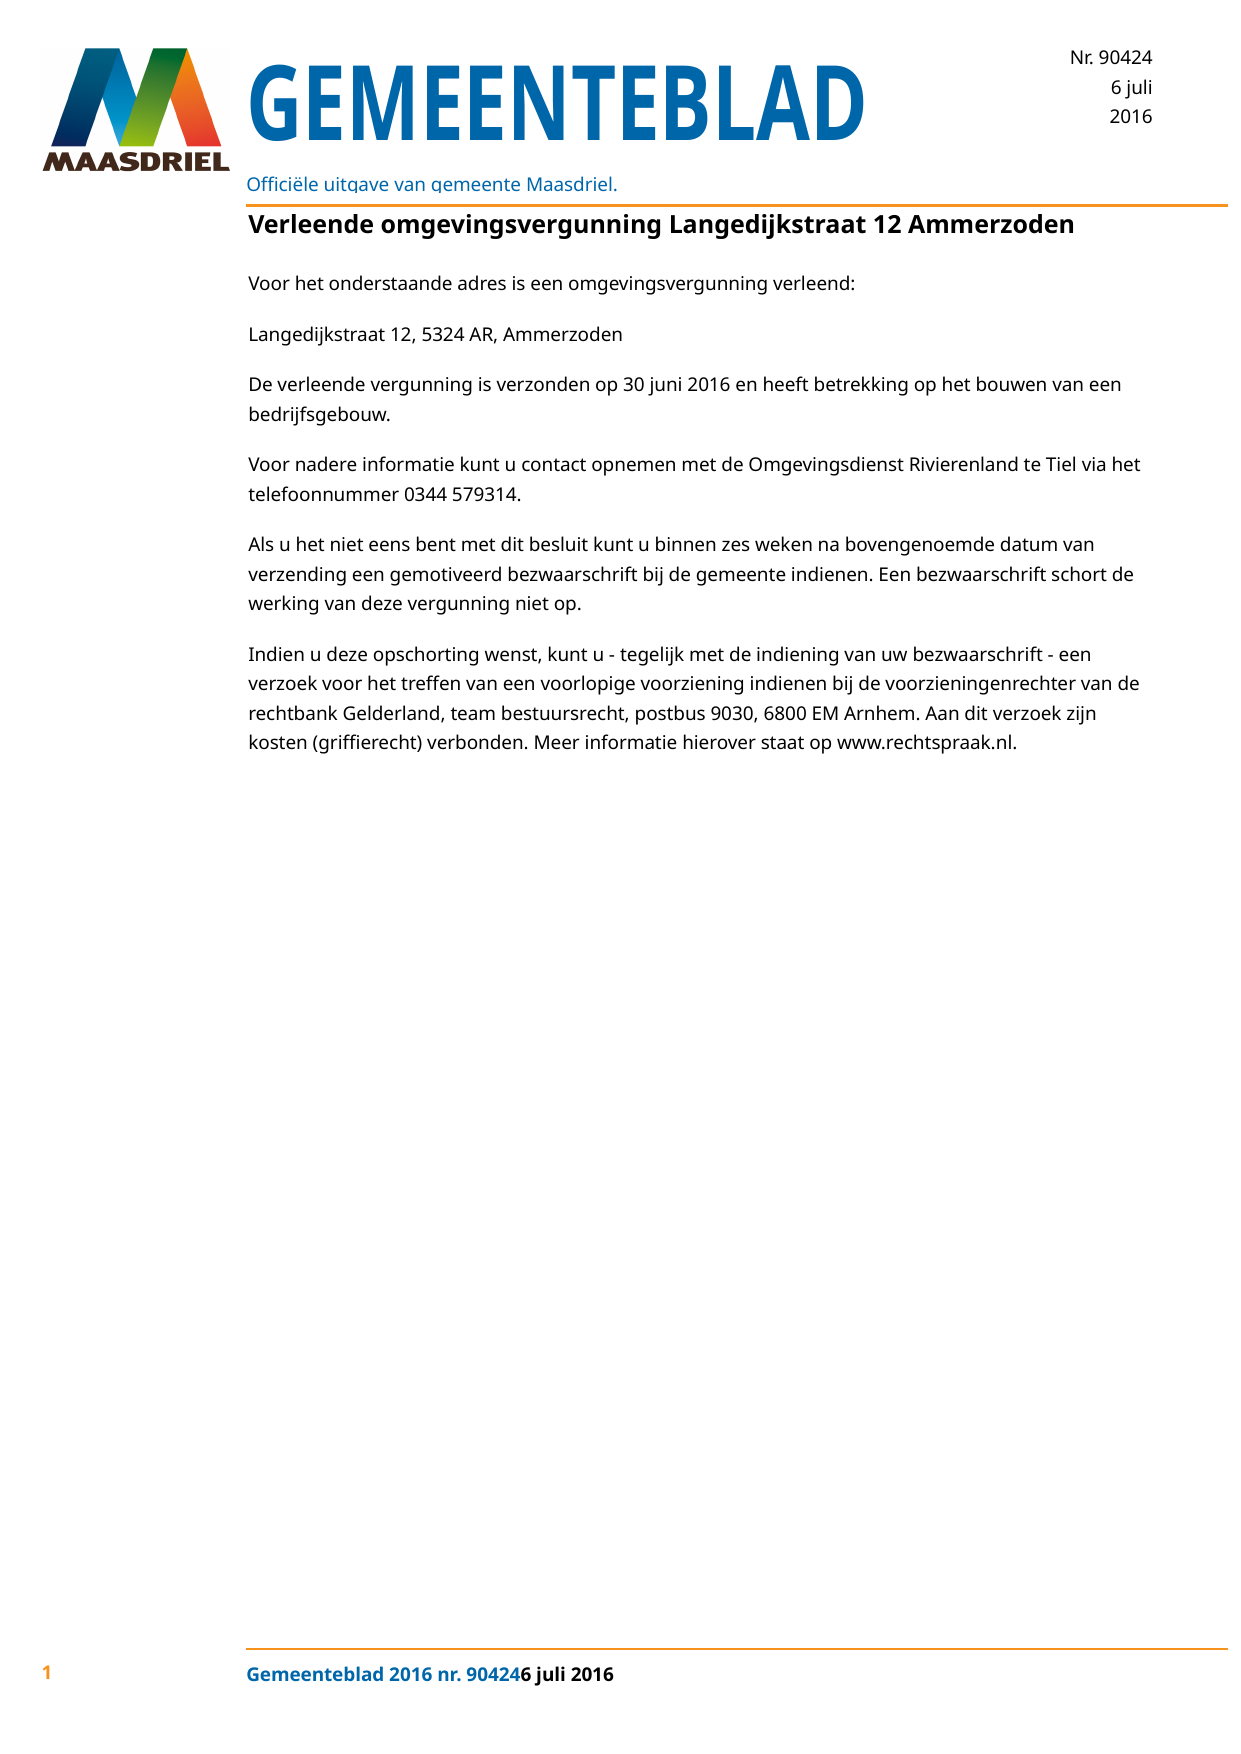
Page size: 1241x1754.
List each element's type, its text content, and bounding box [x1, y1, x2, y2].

text Verleende omgevingsvergunning Langedijkstraat 12 Ammerzoden [248, 207, 1152, 241]
text Langedijkstraat 12, 5324 AR, Ammerzoden [248, 321, 1152, 346]
text De verleende vergunning is verzonden op 30 juni 2016 en heeft betrekking op het bouwen van een bedrijfsgebouw. [248, 371, 1152, 426]
text Voor het onderstaande adres is een omgevingsvergunning verleend: [248, 270, 1152, 296]
picture [41, 47, 231, 172]
text Indien u deze opschorting wenst, kunt u - tegelijk met de indiening van uw bezwaarschrift - een verzoek voor het treffen van een voorlopige voorziening indienen bij de voorzieningenrechter van de rechtbank Gelderland, team bestuursrecht, postbus 9030, 6800 EM Arnhem. Aan dit verzoek zijn kosten (griffierecht) verbonden. Meer informatie hierover staat op www.rechtspraak.nl. [248, 641, 1152, 755]
text Voor nadere informatie kunt u contact opnemen met de Omgevingsdienst Rivierenland te Tiel via het telefoonnummer 0344 579314. [248, 451, 1152, 506]
text Als u het niet eens bent met dit besluit kunt u binnen zes weken na bovengenoemde datum van verzending een gemotiveerd bezwaarschrift bij de gemeente indienen. Een bezwaarschrift schort de werking van deze vergunning niet op. [248, 531, 1152, 616]
